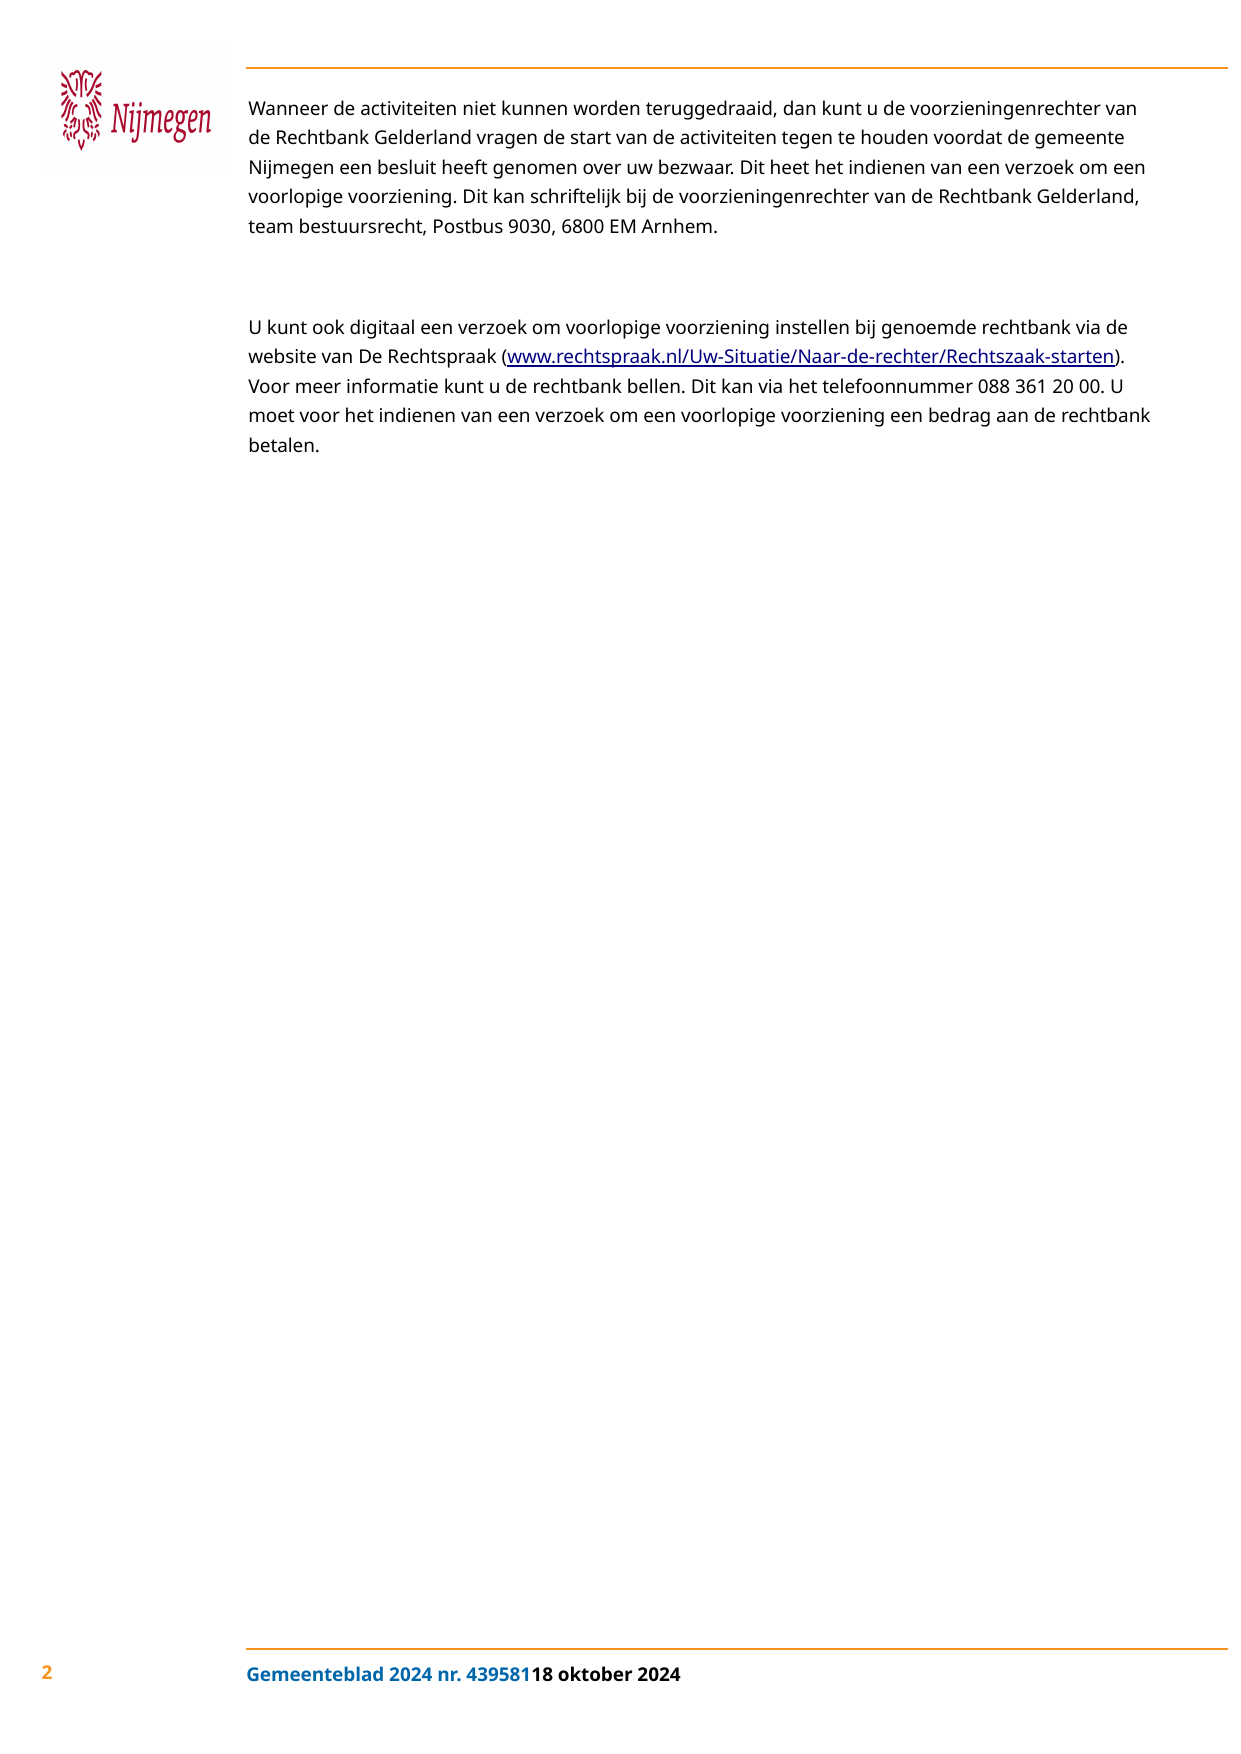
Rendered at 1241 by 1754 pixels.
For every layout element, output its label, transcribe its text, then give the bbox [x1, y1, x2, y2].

text U kunt ook digitaal een verzoek om voorlopige voorziening instellen bij genoemde rechtbank via de website van De Rechtspraak (www.rechtspraak.nl/Uw-Situatie/Naar-de-rechter/Rechtszaak-starten). Voor meer informatie kunt u de rechtbank bellen. Dit kan via het telefoonnummer 088 361 20 00. U moet voor het indienen van een verzoek om een voorlopige voorziening een bedrag aan de rechtbank betalen. [248, 314, 1152, 458]
text Wanneer de activiteiten niet kunnen worden teruggedraaid, dan kunt u de voorzieningenrechter van de Rechtbank Gelderland vragen de start van de activiteiten tegen te houden voordat de gemeente Nijmegen een besluit heeft genomen over uw bezwaar. Dit heet het indienen van een verzoek om een voorlopige voorziening. Dit kan schriftelijk bij de voorzieningenrechter van de Rechtbank Gelderland, team bestuursrecht, Postbus 9030, 6800 EM Arnhem. [248, 95, 1152, 239]
picture [41, 47, 231, 172]
